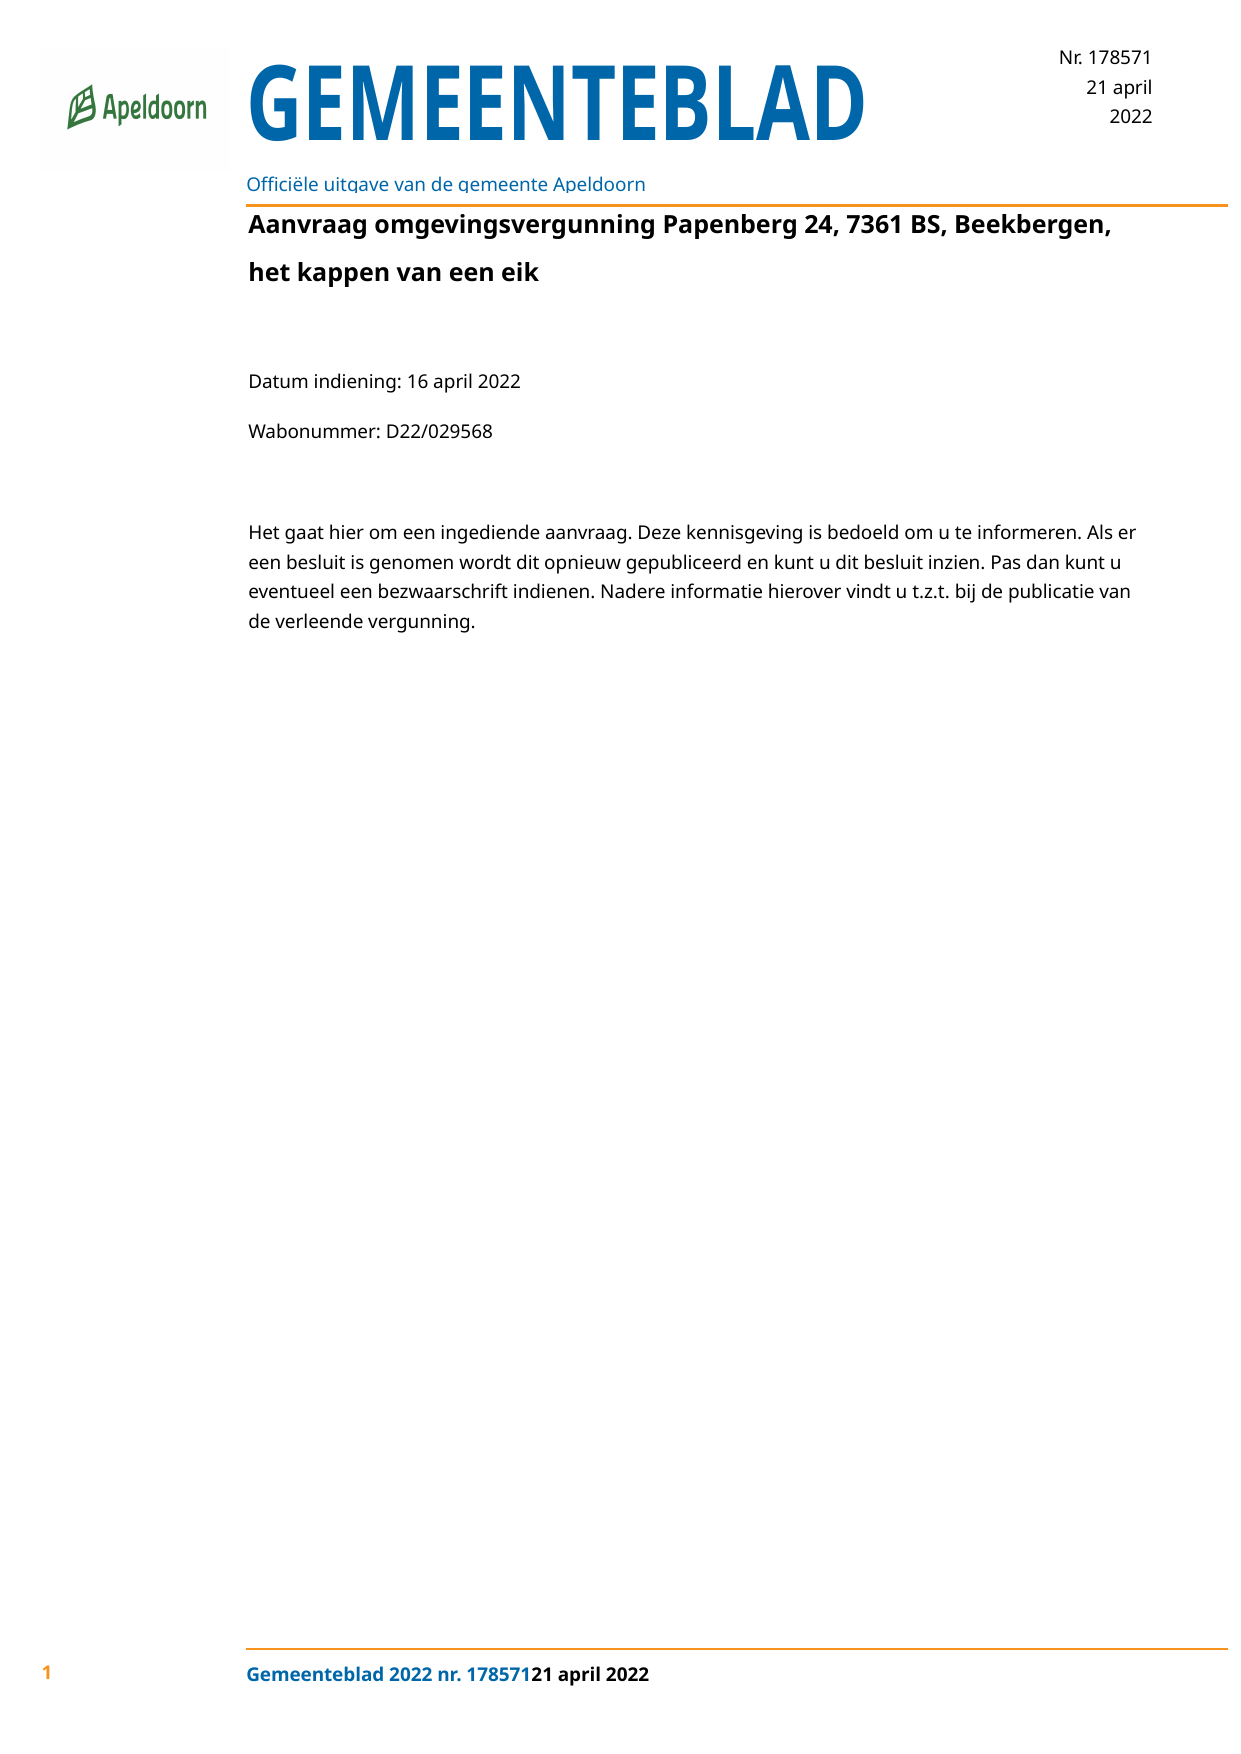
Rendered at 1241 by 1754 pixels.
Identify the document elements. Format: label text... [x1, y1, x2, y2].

text Aanvraag omgevingsvergunning Papenberg 24, 7361 BS, Beekbergen, het kappen van een eik [248, 207, 1152, 288]
text Datum indiening: 16 april 2022 [248, 368, 1152, 394]
picture [41, 47, 231, 172]
text Wabonummer: D22/029568 [248, 419, 1152, 444]
text Het gaat hier om een ingediende aanvraag. Deze kennisgeving is bedoeld om u te informeren. Als er een besluit is genomen wordt dit opnieuw gepubliceerd en kunt u dit besluit inzien. Pas dan kunt u eventueel een bezwaarschrift indienen. Nadere informatie hierover vindt u t.z.t. bij de publicatie van de verleende vergunning. [248, 519, 1152, 634]
